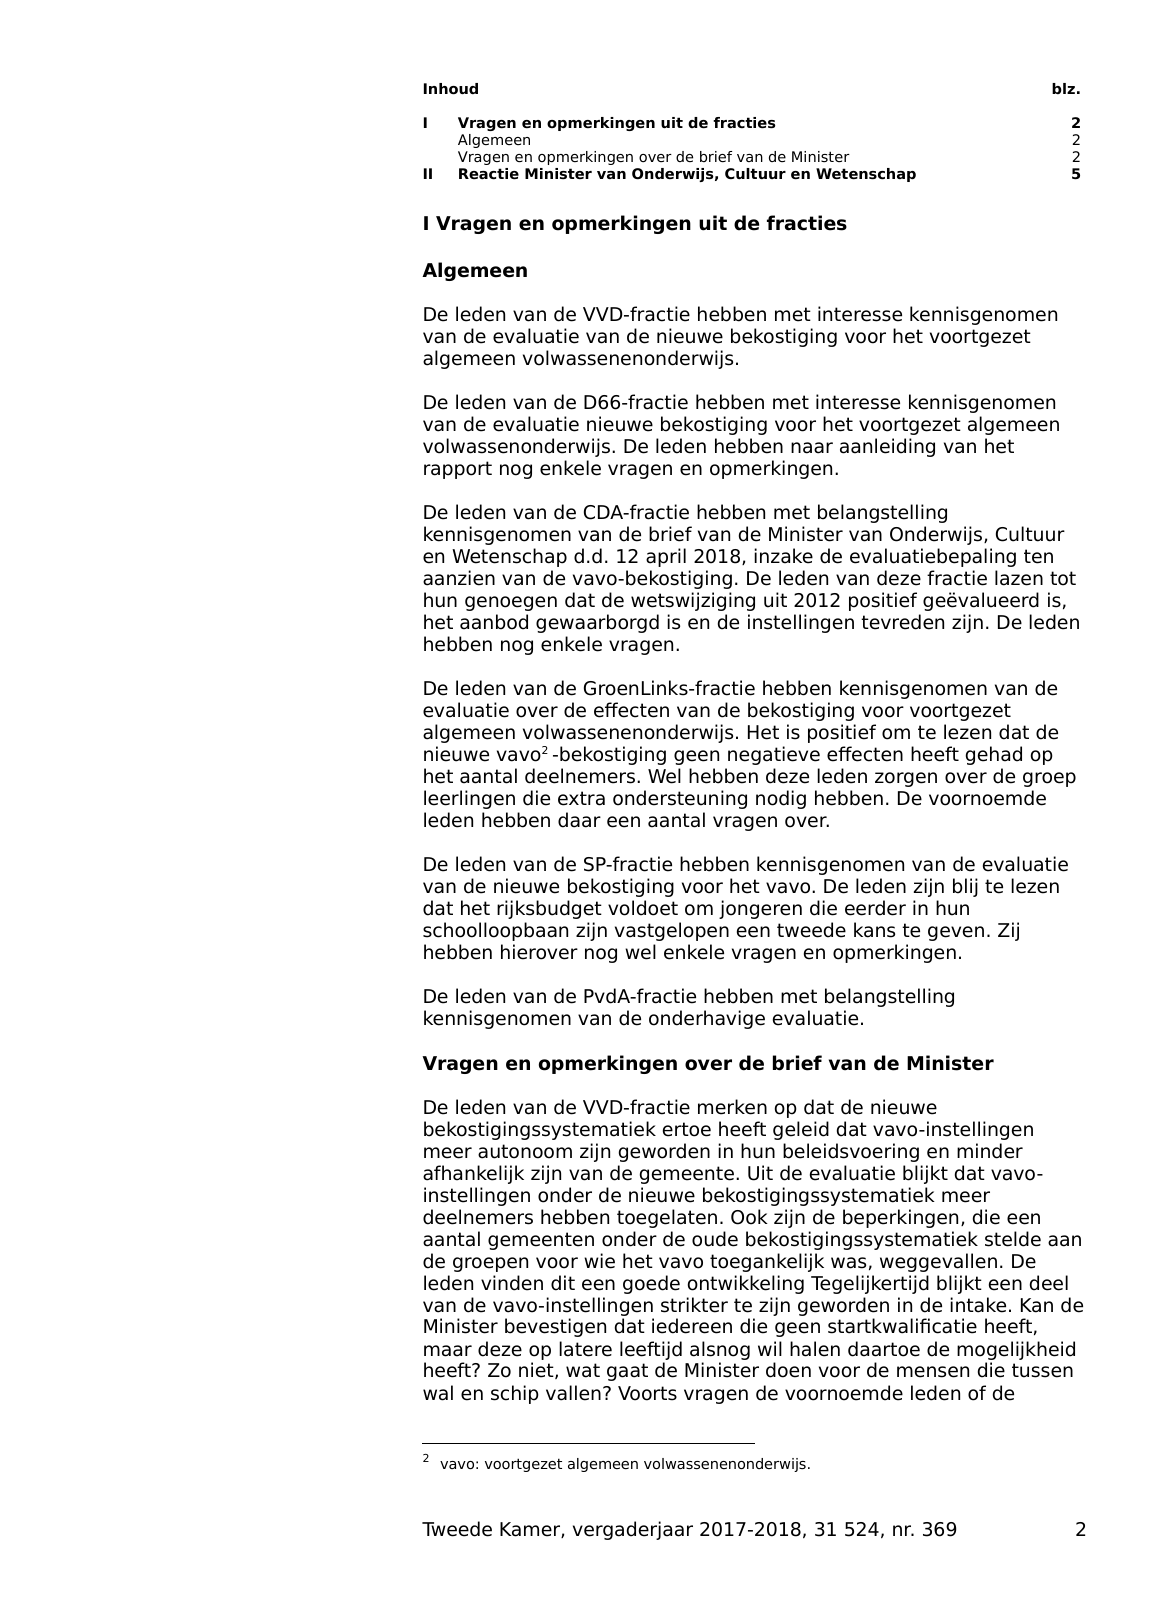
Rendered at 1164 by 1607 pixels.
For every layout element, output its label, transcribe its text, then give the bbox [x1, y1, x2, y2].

table_cell [1028, 98, 1087, 115]
table_cell [422, 132, 452, 149]
table_cell [422, 149, 452, 166]
table_cell I [422, 115, 452, 132]
table_cell 2 [1028, 115, 1087, 132]
subtitle I Vragen en opmerkingen uit de fracties [422, 213, 1087, 235]
table_cell Algemeen [452, 132, 1028, 149]
table_header blz. [1028, 81, 1087, 98]
table_header Inhoud [422, 81, 1028, 98]
text De leden van de CDA-fractie hebben met belangstelling kennisgenomen van de brief van de Minister van Onderwijs, Cultuur en Wetenschap d.d. 12 april 2018, inzake de evaluatiebepaling ten aanzien van de vavo-bekostiging. De leden van deze fractie lazen tot hun genoegen dat de wetswijziging uit 2012 positief geëvalueerd is, het aanbod gewaarborgd is en de instellingen tevreden zijn. De leden hebben nog enkele vragen. [422, 502, 1087, 656]
table_cell 2 [1028, 149, 1087, 166]
text De leden van de VVD-fractie hebben met interesse kennisgenomen van de evaluatie van de nieuwe bekostiging voor het voortgezet algemeen volwassenenonderwijs. [422, 304, 1087, 370]
table_cell [452, 98, 1028, 115]
table_cell 2 [1028, 132, 1087, 149]
text De leden van de GroenLinks-fractie hebben kennisgenomen van de evaluatie over de effecten van de bekostiging voor voortgezet algemeen volwassenenonderwijs. Het is positief om te lezen dat de nieuwe vavo-bekostiging geen negatieve effecten heeft gehad op het aantal deelnemers. Wel hebben deze leden zorgen over de groep leerlingen die extra ondersteuning nodig hebben. De voornoemde leden hebben daar een aantal vragen over. [422, 678, 1087, 832]
table_cell Vragen en opmerkingen uit de fracties [452, 115, 1028, 132]
table_cell Vragen en opmerkingen over de brief van de Minister [452, 149, 1028, 166]
table_cell II [422, 166, 452, 183]
subtitle Algemeen [422, 260, 1087, 282]
text De leden van de D66-fractie hebben met interesse kennisgenomen van de evaluatie nieuwe bekostiging voor het voortgezet algemeen volwassenonderwijs. De leden hebben naar aanleiding van het rapport nog enkele vragen en opmerkingen. [422, 392, 1087, 480]
text De leden van de SP-fractie hebben kennisgenomen van de evaluatie van de nieuwe bekostiging voor het vavo. De leden zijn blij te lezen dat het rijksbudget voldoet om jongeren die eerder in hun schoolloopbaan zijn vastgelopen een tweede kans te geven. Zij hebben hierover nog wel enkele vragen en opmerkingen. [422, 854, 1087, 964]
subtitle Vragen en opmerkingen over de brief van de Minister [422, 1052, 1087, 1074]
table_cell Reactie Minister van Onderwijs, Cultuur en Wetenschap [452, 166, 1028, 183]
table_cell 5 [1028, 166, 1087, 183]
text De leden van de PvdA-fractie hebben met belangstelling kennisgenomen van de onderhavige evaluatie. [422, 986, 1087, 1030]
table_cell [422, 98, 452, 115]
text De leden van de VVD-fractie merken op dat de nieuwe bekostigingssystematiek ertoe heeft geleid dat vavo-instellingen meer autonoom zijn geworden in hun beleidsvoering en minder afhankelijk zijn van de gemeente. Uit de evaluatie blijkt dat vavo-instellingen onder de nieuwe bekostigingssystematiek meer deelnemers hebben toegelaten. Ook zijn de beperkingen, die een aantal gemeenten onder de oude bekostigingssystematiek stelde aan de groepen voor wie het vavo toegankelijk was, weggevallen. De leden vinden dit een goede ontwikkeling Tegelijkertijd blijkt een deel van de vavo-instellingen strikter te zijn geworden in de intake. Kan de Minister bevestigen dat iedereen die geen startkwalificatie heeft, maar deze op latere leeftijd alsnog wil halen daartoe de mogelijkheid heeft? Zo niet, wat gaat de Minister doen voor de mensen die tussen wal en schip vallen? Voorts vragen de voornoemde leden of de [422, 1097, 1087, 1404]
text vavo: voortgezet algemeen volwassenenonderwijs. [422, 1452, 1087, 1474]
